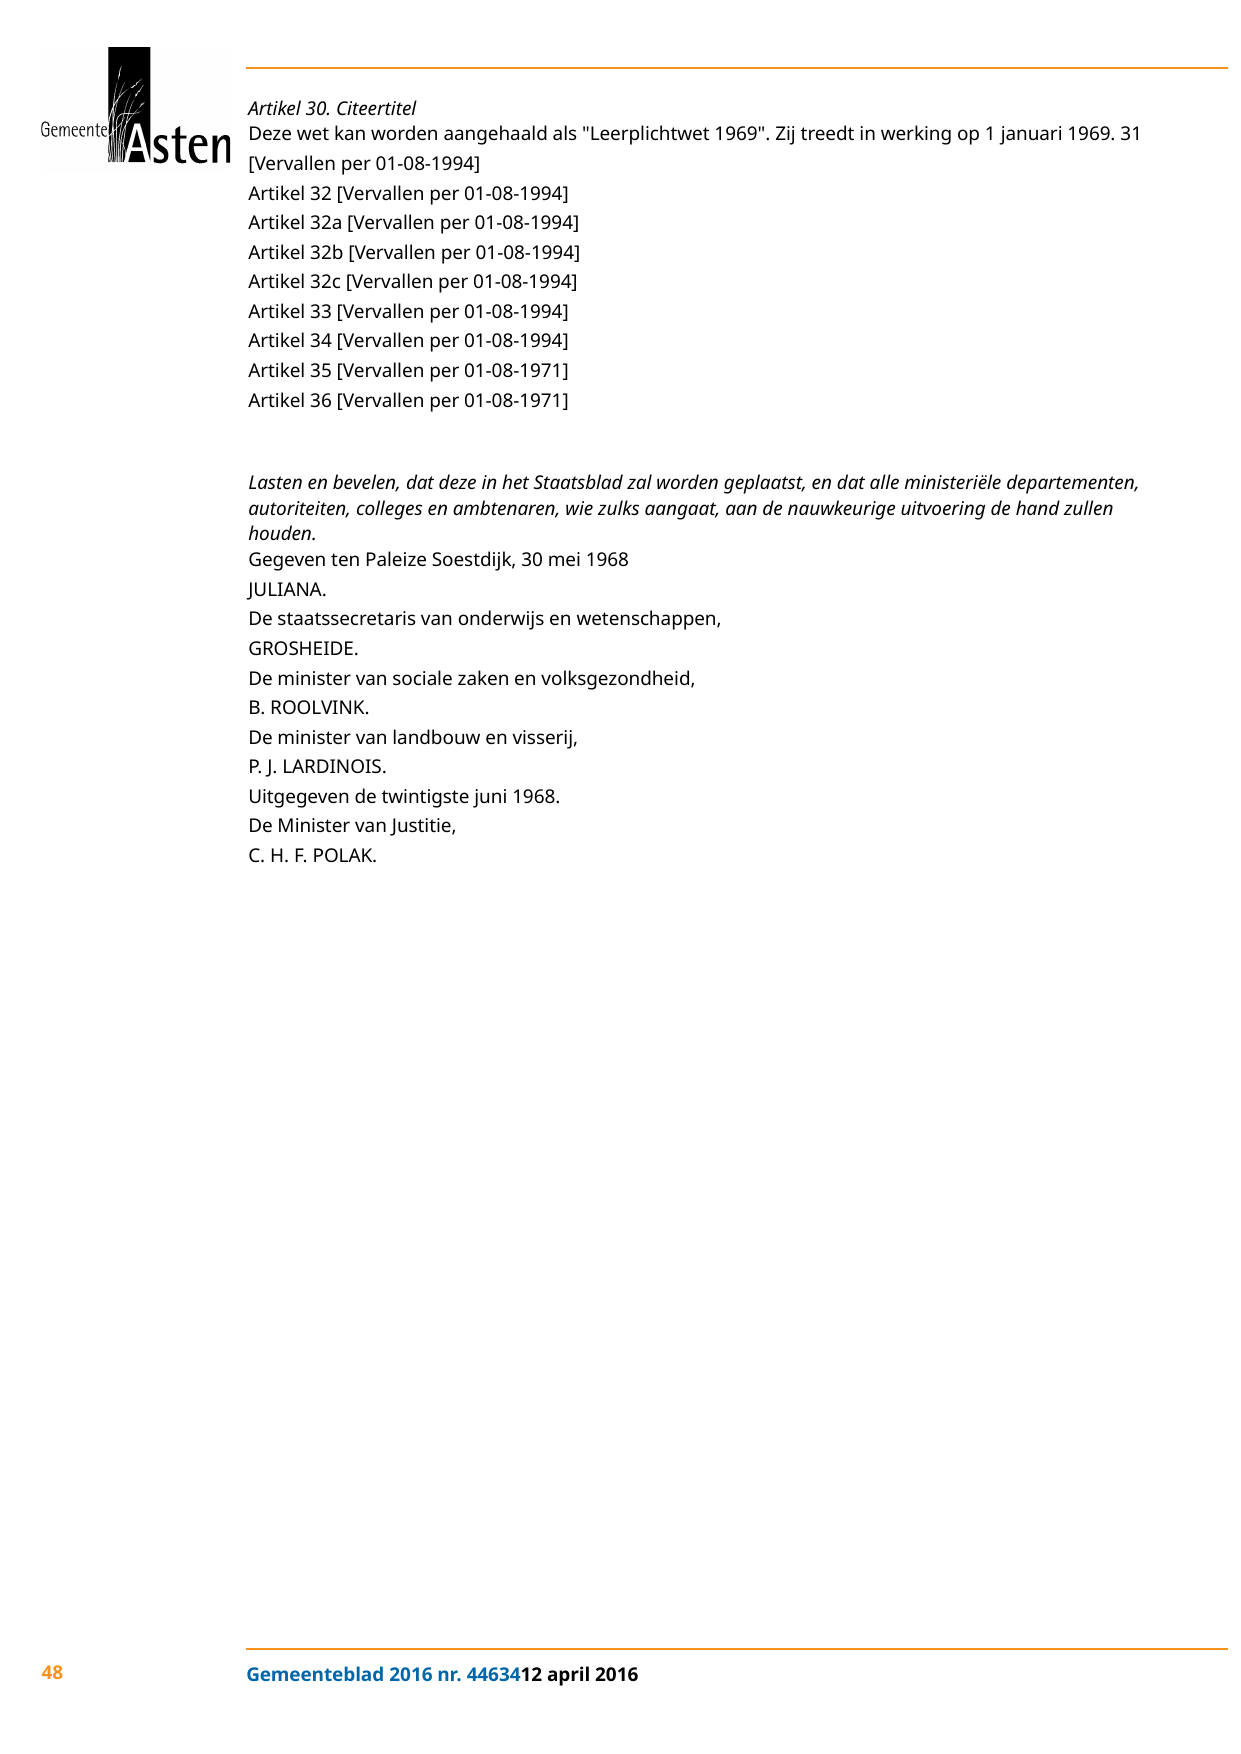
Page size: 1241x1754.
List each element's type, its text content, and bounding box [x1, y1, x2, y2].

text P. J. LARDINOIS. [248, 753, 1152, 779]
text Uitgegeven de twintigste juni 1968. [248, 783, 1152, 809]
text Gegeven ten Paleize Soestdijk, 30 mei 1968 [248, 546, 1152, 572]
text Artikel 35 [Vervallen per 01-08-1971] [248, 357, 1152, 383]
text Artikel 32a [Vervallen per 01-08-1994] [248, 209, 1152, 235]
text Artikel 32c [Vervallen per 01-08-1994] [248, 268, 1152, 294]
text JULIANA. [248, 576, 1152, 602]
text Artikel 32b [Vervallen per 01-08-1994] [248, 239, 1152, 264]
text Deze wet kan worden aangehaald als "Leerplichtwet 1969". Zij treedt in werking op 1 januari 1969. 31 [Vervallen per 01-08-1994] [248, 121, 1152, 176]
text Lasten en bevelen, dat deze in het Staatsblad zal worden geplaatst, en dat alle ministeriële departementen, autoriteiten, colleges en ambtenaren, wie zulks aangaat, aan de nauwkeurige uitvoering de hand zullen houden. [248, 469, 1152, 546]
text De Minister van Justitie, [248, 813, 1152, 838]
text Artikel 32 [Vervallen per 01-08-1994] [248, 180, 1152, 205]
text Artikel 36 [Vervallen per 01-08-1971] [248, 387, 1152, 412]
text De minister van landbouw en visserij, [248, 724, 1152, 749]
text GROSHEIDE. [248, 635, 1152, 661]
text C. H. F. POLAK. [248, 842, 1152, 868]
text Artikel 30. Citeertitel [248, 95, 1152, 121]
picture [41, 47, 231, 172]
text B. ROOLVINK. [248, 694, 1152, 720]
text Artikel 33 [Vervallen per 01-08-1994] [248, 298, 1152, 324]
text De staatssecretaris van onderwijs en wetenschappen, [248, 606, 1152, 631]
text De minister van sociale zaken en volksgezondheid, [248, 665, 1152, 690]
text Artikel 34 [Vervallen per 01-08-1994] [248, 328, 1152, 353]
